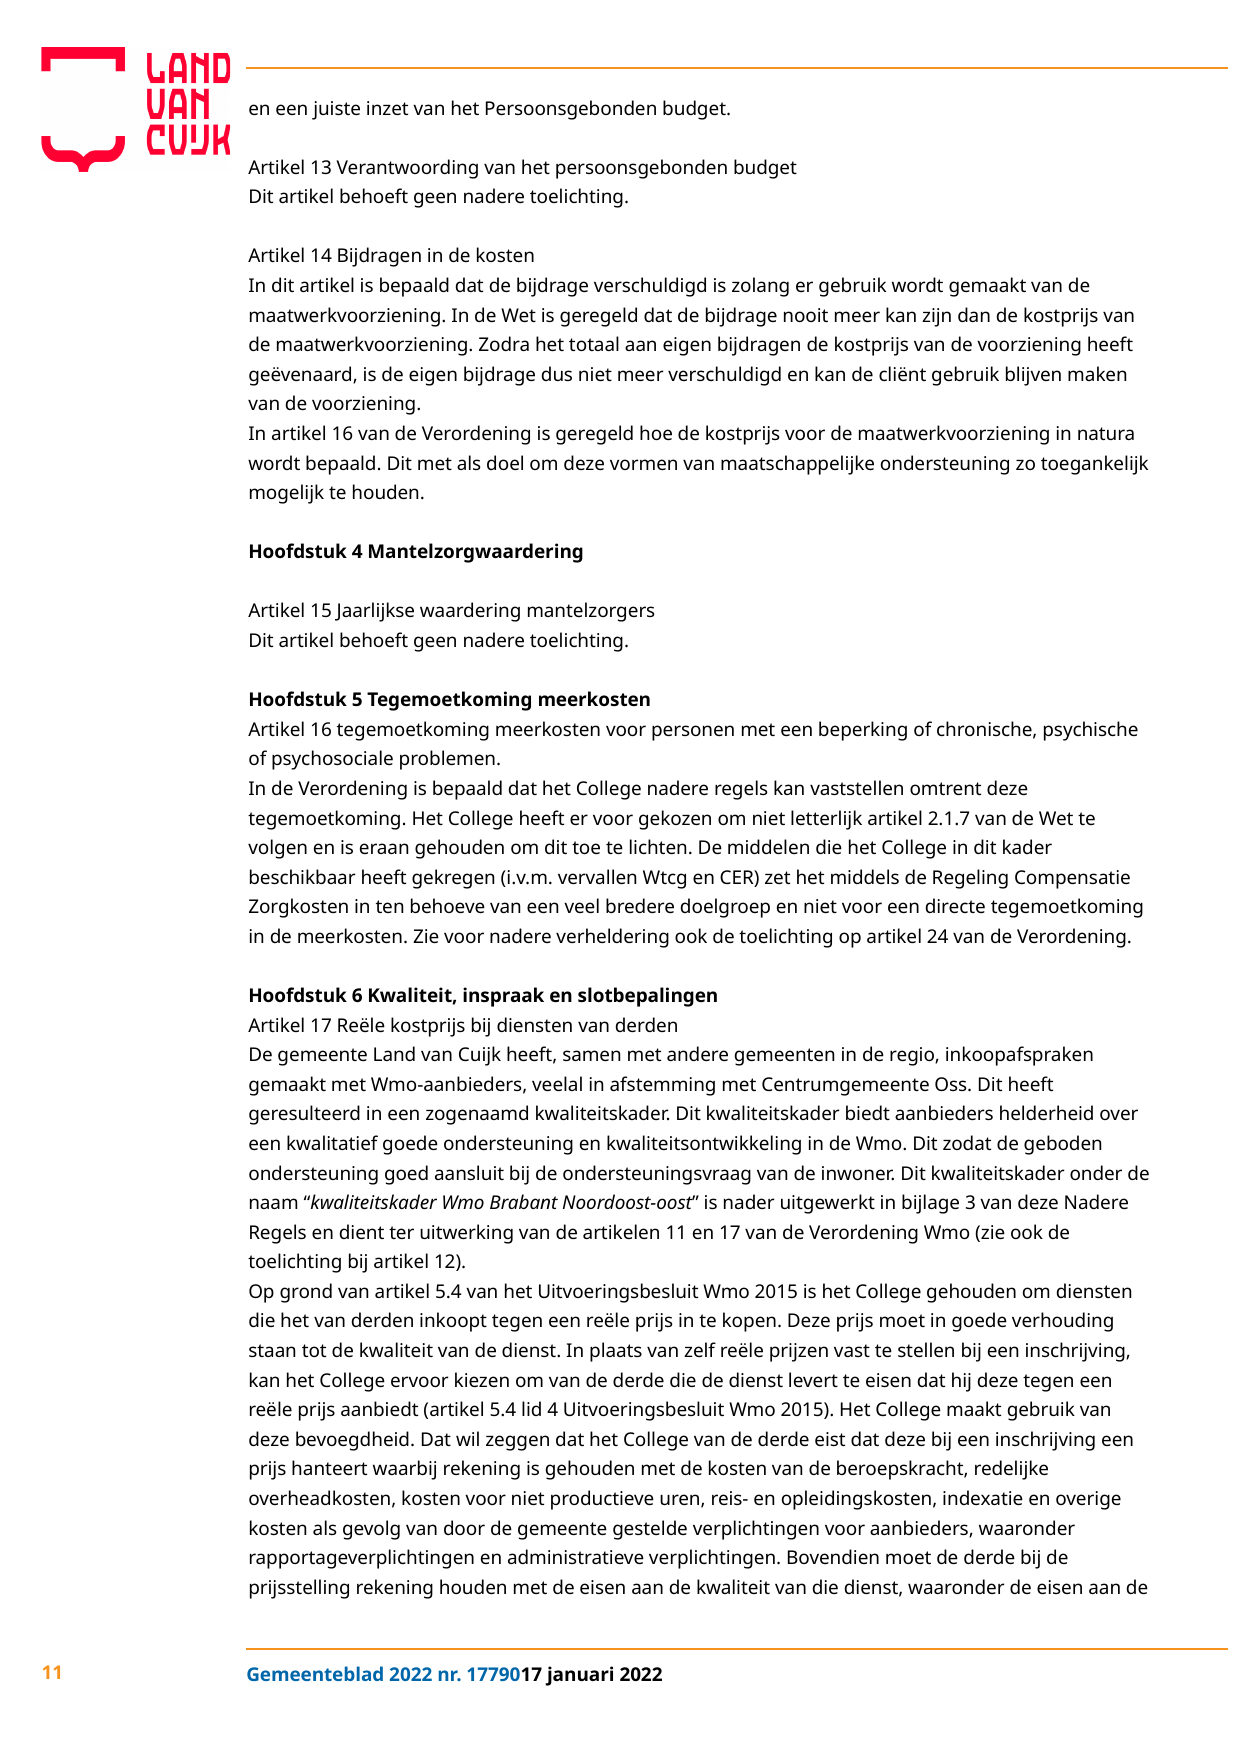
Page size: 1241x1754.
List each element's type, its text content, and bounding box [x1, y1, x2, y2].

text Artikel 14 Bijdragen in de kosten [248, 243, 1152, 268]
picture [41, 47, 231, 172]
text en een juiste inzet van het Persoonsgebonden budget. [248, 95, 1152, 121]
text Op grond van artikel 5.4 van het Uitvoeringsbesluit Wmo 2015 is het College gehouden om diensten die het van derden inkoopt tegen een reële prijs in te kopen. Deze prijs moet in goede verhouding staan tot de kwaliteit van de dienst. In plaats van zelf reële prijzen vast te stellen bij een inschrijving, kan het College ervoor kiezen om van de derde die de dienst levert te eisen dat hij deze tegen een reële prijs aanbiedt (artikel 5.4 lid 4 Uitvoeringsbesluit Wmo 2015). Het College maakt gebruik van deze bevoegdheid. Dat wil zeggen dat het College van de derde eist dat deze bij een inschrijving een prijs hanteert waarbij rekening is gehouden met de kosten van de beroepskracht, redelijke overheadkosten, kosten voor niet productieve uren, reis- en opleidingskosten, indexatie en overige kosten als gevolg van door de gemeente gestelde verplichtingen voor aanbieders, waaronder rapportageverplichtingen en administratieve verplichtingen. Bovendien moet de derde bij de prijsstelling rekening houden met de eisen aan de kwaliteit van die dienst, waaronder de eisen aan de [248, 1278, 1152, 1600]
text Dit artikel behoeft geen nadere toelichting. [248, 627, 1152, 653]
text Artikel 16 tegemoetkoming meerkosten voor personen met een beperking of chronische, psychische of psychosociale problemen. [248, 716, 1152, 771]
text Hoofdstuk 6 Kwaliteit, inspraak en slotbepalingen [248, 982, 1152, 1008]
text De gemeente Land van Cuijk heeft, samen met andere gemeenten in de regio, inkoopafspraken gemaakt met Wmo-aanbieders, veelal in afstemming met Centrumgemeente Oss. Dit heeft geresulteerd in een zogenaamd kwaliteitskader. Dit kwaliteitskader biedt aanbieders helderheid over een kwalitatief goede ondersteuning en kwaliteitsontwikkeling in de Wmo. Dit zodat de geboden ondersteuning goed aansluit bij de ondersteuningsvraag van de inwoner. Dit kwaliteitskader onder de naam “kwaliteitskader Wmo Brabant Noordoost-oost” is nader uitgewerkt in bijlage 3 van deze Nadere Regels en dient ter uitwerking van de artikelen 11 en 17 van de Verordening Wmo (zie ook de toelichting bij artikel 12). [248, 1041, 1152, 1274]
text Artikel 13 Verantwoording van het persoonsgebonden budget [248, 154, 1152, 180]
text Hoofdstuk 4 Mantelzorgwaardering [248, 538, 1152, 564]
text Hoofdstuk 5 Tegemoetkoming meerkosten [248, 686, 1152, 712]
text Artikel 17 Reële kostprijs bij diensten van derden [248, 1012, 1152, 1038]
text In dit artikel is bepaald dat de bijdrage verschuldigd is zolang er gebruik wordt gemaakt van de maatwerkvoorziening. In de Wet is geregeld dat de bijdrage nooit meer kan zijn dan de kostprijs van de maatwerkvoorziening. Zodra het totaal aan eigen bijdragen de kostprijs van de voorziening heeft geëvenaard, is de eigen bijdrage dus niet meer verschuldigd en kan de cliënt gebruik blijven maken van de voorziening. [248, 272, 1152, 416]
text In de Verordening is bepaald dat het College nadere regels kan vaststellen omtrent deze tegemoetkoming. Het College heeft er voor gekozen om niet letterlijk artikel 2.1.7 van de Wet te volgen en is eraan gehouden om dit toe te lichten. De middelen die het College in dit kader beschikbaar heeft gekregen (i.v.m. vervallen Wtcg en CER) zet het middels de Regeling Compensatie Zorgkosten in ten behoeve van een veel bredere doelgroep en niet voor een directe tegemoetkoming in de meerkosten. Zie voor nadere verheldering ook de toelichting op artikel 24 van de Verordening. [248, 775, 1152, 949]
text Artikel 15 Jaarlijkse waardering mantelzorgers [248, 598, 1152, 623]
text Dit artikel behoeft geen nadere toelichting. [248, 183, 1152, 209]
text In artikel 16 van de Verordening is geregeld hoe de kostprijs voor de maatwerkvoorziening in natura wordt bepaald. Dit met als doel om deze vormen van maatschappelijke ondersteuning zo toegankelijk mogelijk te houden. [248, 420, 1152, 505]
